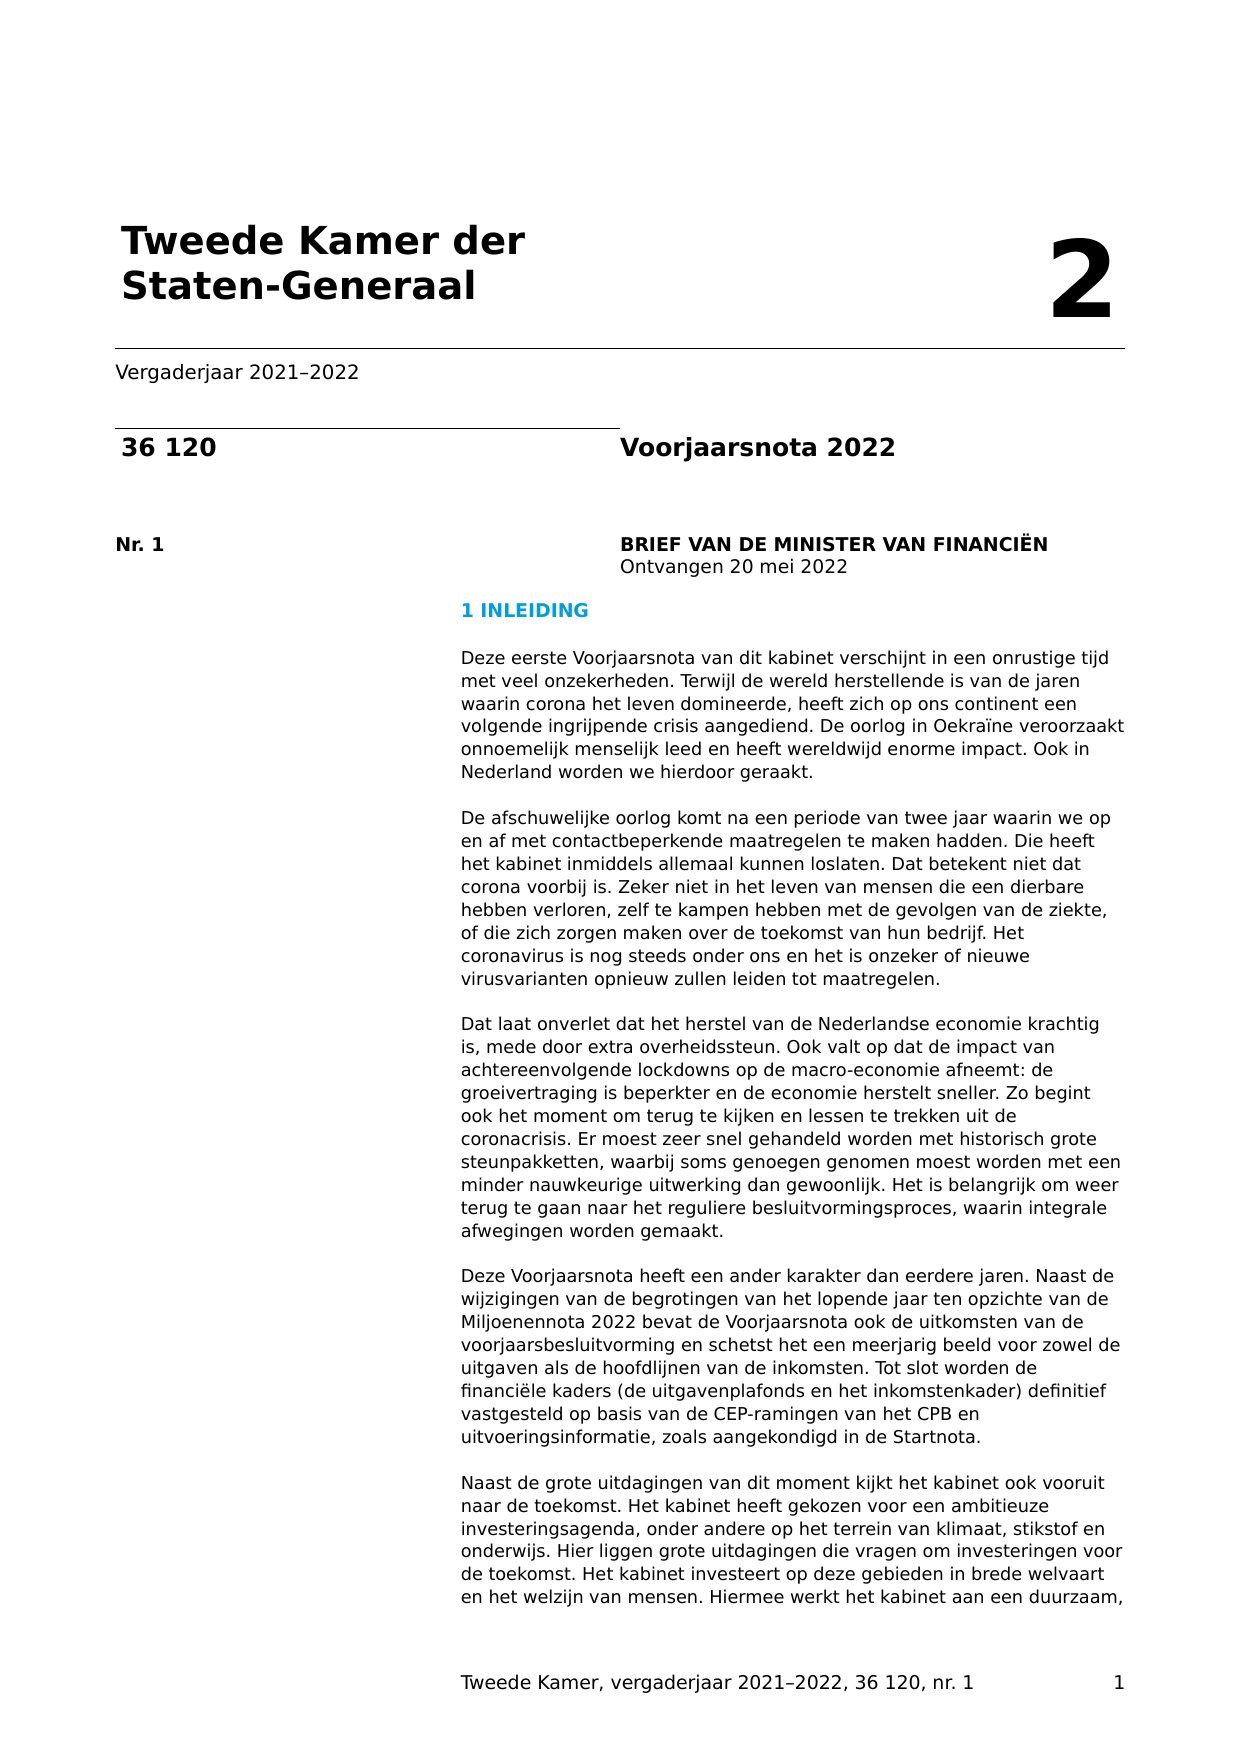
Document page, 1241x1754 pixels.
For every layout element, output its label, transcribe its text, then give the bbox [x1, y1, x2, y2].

table_header Tweede Kamer der Staten-Generaal [115, 213, 620, 348]
table_cell Vergaderjaar 2021–2022 [115, 349, 1125, 384]
table_header Brief van de minister van Financiën Ontvangen 20 mei 2022 [620, 534, 1125, 600]
text Dat laat onverlet dat het herstel van de Nederlandse economie krachtig is, mede door extra overheidssteun. Ook valt op dat de impact van achtereenvolgende lockdowns op de macro-economie afneemt: de groeivertraging is beperkter en de economie herstelt sneller. Zo begint ook het moment om terug te kijken en lessen te trekken uit de coronacrisis. Er moest zeer snel gehandeld worden met historisch grote steunpakketten, waarbij soms genoegen genomen moest worden met een minder nauwkeurige uitwerking dan gewoonlijk. Het is belangrijk om weer terug te gaan naar het reguliere besluitvormingsproces, waarin integrale afwegingen worden gemaakt. [461, 1012, 1125, 1242]
table_header 36 120 [115, 429, 620, 468]
table_header 2 [620, 213, 1125, 348]
text De afschuwelijke oorlog komt na een periode van twee jaar waarin we op en af met contactbeperkende maatregelen te maken hadden. Die heeft het kabinet inmiddels allemaal kunnen loslaten. Dat betekent niet dat corona voorbij is. Zeker niet in het leven van mensen die een dierbare hebben verloren, zelf te kampen hebben met de gevolgen van de ziekte, of die zich zorgen maken over de toekomst van hun bedrijf. Het coronavirus is nog steeds onder ons en het is onzeker of nieuwe virusvarianten opnieuw zullen leiden tot maatregelen. [461, 806, 1125, 989]
text Deze eerste Voorjaarsnota van dit kabinet verschijnt in een onrustige tijd met veel onzekerheden. Terwijl de wereld herstellende is van de jaren waarin corona het leven domineerde, heeft zich op ons continent een volgende ingrijpende crisis aangediend. De oorlog in Oekraïne veroorzaakt onnoemelijk menselijk leed en heeft wereldwijd enorme impact. Ook in Nederland worden we hierdoor geraakt. [461, 646, 1125, 783]
table_header Voorjaarsnota 2022 [620, 428, 1125, 468]
text Deze Voorjaarsnota heeft een ander karakter dan eerdere jaren. Naast de wijzigingen van de begrotingen van het lopende jaar ten opzichte van de Miljoenennota 2022 bevat de Voorjaarsnota ook de uitkomsten van de voorjaarsbesluitvorming en schetst het een meerjarig beeld voor zowel de uitgaven als de hoofdlijnen van de inkomsten. Tot slot worden de financiële kaders (de uitgavenplafonds en het inkomstenkader) definitief vastgesteld op basis van de CEP-ramingen van het CPB en uitvoeringsinformatie, zoals aangekondigd in de Startnota. [461, 1264, 1125, 1448]
title 1 Inleiding [461, 600, 1125, 622]
text Naast de grote uitdagingen van dit moment kijkt het kabinet ook vooruit naar de toekomst. Het kabinet heeft gekozen voor een ambitieuze investeringsagenda, onder andere op het terrein van klimaat, stikstof en onderwijs. Hier liggen grote uitdagingen die vragen om investeringen voor de toekomst. Het kabinet investeert op deze gebieden in brede welvaart en het welzijn van mensen. Hiermee werkt het kabinet aan een duurzaam, [461, 1471, 1125, 1608]
table_header Nr. 1 [115, 534, 620, 600]
